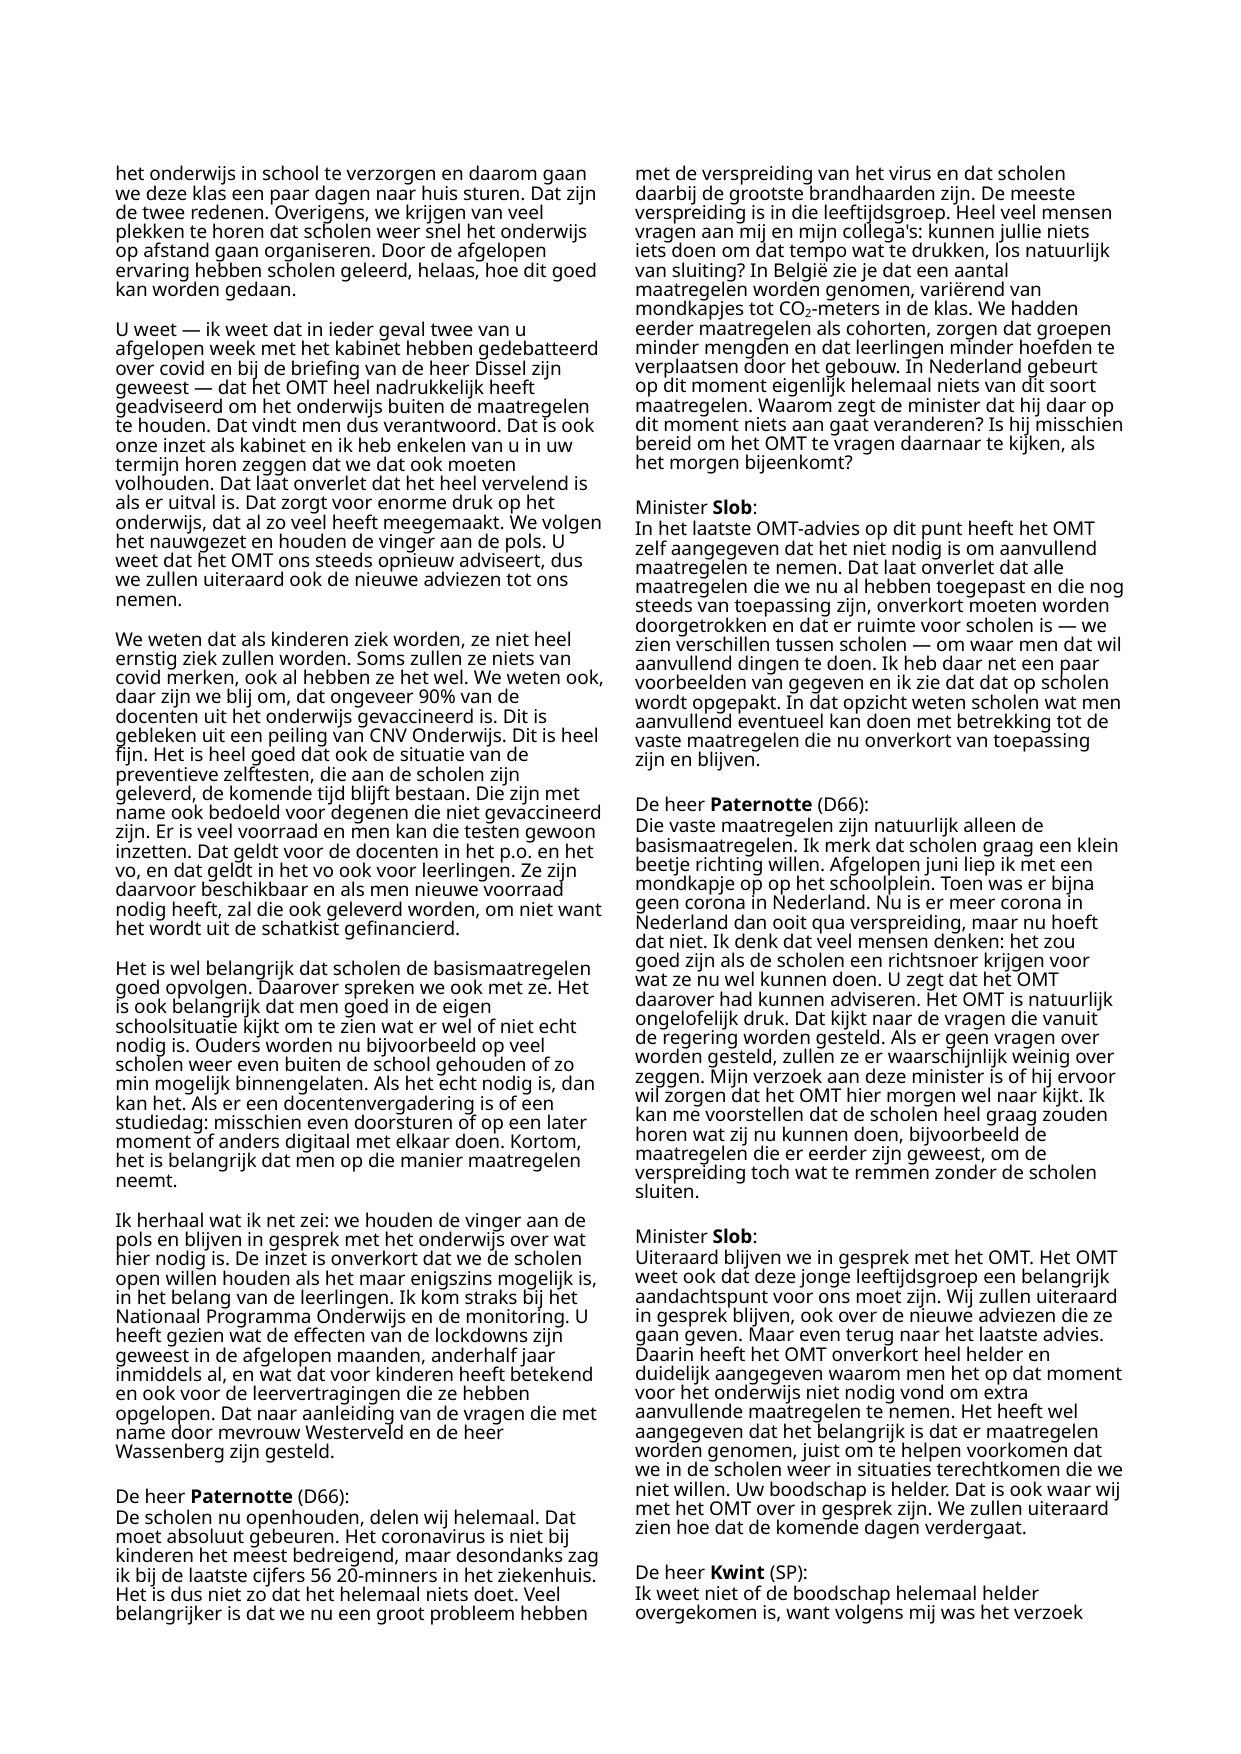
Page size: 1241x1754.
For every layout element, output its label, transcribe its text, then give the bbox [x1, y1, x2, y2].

text De heer Paternotte (D66): [635, 792, 1125, 817]
text Ik herhaal wat ik net zei: we houden de vinger aan de pols en blijven in gesprek met het onderwijs over wat hier nodig is. De inzet is onverkort dat we de scholen open willen houden als het maar enigszins mogelijk is, in het belang van de leerlingen. Ik kom straks bij het Nationaal Programma Onderwijs en de monitoring. U heeft gezien wat de effecten van de lockdowns zijn geweest in de afgelopen maanden, anderhalf jaar inmiddels al, en wat dat voor kinderen heeft betekend en ook voor de leervertragingen die ze hebben opgelopen. Dat naar aanleiding van de vragen die met name door mevrouw Westerveld en de heer Wassenberg zijn gesteld. [115, 1212, 605, 1462]
text het onderwijs in school te verzorgen en daarom gaan we deze klas een paar dagen naar huis sturen. Dat zijn de twee redenen. Overigens, we krijgen van veel plekken te horen dat scholen weer snel het onderwijs op afstand gaan organiseren. Door de afgelopen ervaring hebben scholen geleerd, helaas, hoe dit goed kan worden gedaan. [115, 165, 605, 300]
text De heer Paternotte (D66): [115, 1483, 605, 1509]
text Ik weet niet of de boodschap helemaal helder overgekomen is, want volgens mij was het verzoek [635, 1585, 1125, 1623]
text Minister Slob: [635, 1223, 1125, 1249]
text Het is wel belangrijk dat scholen de basismaatregelen goed opvolgen. Daarover spreken we ook met ze. Het is ook belangrijk dat men goed in de eigen schoolsituatie kijkt om te zien wat er wel of niet echt nodig is. Ouders worden nu bijvoorbeeld op veel scholen weer even buiten de school gehouden of zo min mogelijk binnengelaten. Als het echt nodig is, dan kan het. Als er een docentenvergadering is of een studiedag: misschien even doorsturen of op een later moment of anders digitaal met elkaar doen. Kortom, het is belangrijk dat men op die manier maatregelen neemt. [115, 960, 605, 1191]
text U weet — ik weet dat in ieder geval twee van u afgelopen week met het kabinet hebben gedebatteerd over covid en bij de briefing van de heer Dissel zijn geweest — dat het OMT heel nadrukkelijk heeft geadviseerd om het onderwijs buiten de maatregelen te houden. Dat vindt men dus verantwoord. Dat is ook onze inzet als kabinet en ik heb enkelen van u in uw termijn horen zeggen dat we dat ook moeten volhouden. Dat laat onverlet dat het heel vervelend is als er uitval is. Dat zorgt voor enorme druk op het onderwijs, dat al zo veel heeft meegemaakt. We volgen het nauwgezet en houden de vinger aan de pols. U weet dat het OMT ons steeds opnieuw adviseert, dus we zullen uiteraard ook de nieuwe adviezen tot ons nemen. [115, 321, 605, 610]
text met de verspreiding van het virus en dat scholen daarbij de grootste brandhaarden zijn. De meeste verspreiding is in die leeftijdsgroep. Heel veel mensen vragen aan mij en mijn collega's: kunnen jullie niets iets doen om dat tempo wat te drukken, los natuurlijk van sluiting? In België zie je dat een aantal maatregelen worden genomen, variërend van mondkapjes tot CO2-meters in de klas. We hadden eerder maatregelen als cohorten, zorgen dat groepen minder mengden en dat leerlingen minder hoefden te verplaatsen door het gebouw. In Nederland gebeurt op dit moment eigenlijk helemaal niets van dit soort maatregelen. Waarom zegt de minister dat hij daar op dit moment niets aan gaat veranderen? Is hij misschien bereid om het OMT te vragen daarnaar te kijken, als het morgen bijeenkomt? [635, 165, 1125, 474]
text Minister Slob: [635, 494, 1125, 520]
text We weten dat als kinderen ziek worden, ze niet heel ernstig ziek zullen worden. Soms zullen ze niets van covid merken, ook al hebben ze het wel. We weten ook, daar zijn we blij om, dat ongeveer 90% van de docenten uit het onderwijs gevaccineerd is. Dit is gebleken uit een peiling van CNV Onderwijs. Dit is heel fijn. Het is heel goed dat ook de situatie van de preventieve zelftesten, die aan de scholen zijn geleverd, de komende tijd blijft bestaan. Die zijn met name ook bedoeld voor degenen die niet gevaccineerd zijn. Er is veel voorraad en men kan die testen gewoon inzetten. Dat geldt voor de docenten in het p.o. en het vo, en dat geldt in het vo ook voor leerlingen. Ze zijn daarvoor beschikbaar en als men nieuwe voorraad nodig heeft, zal die ook geleverd worden, om niet want het wordt uit de schatkist gefinancierd. [115, 631, 605, 939]
text De heer Kwint (SP): [635, 1559, 1125, 1585]
text Uiteraard blijven we in gesprek met het OMT. Het OMT weet ook dat deze jonge leeftijdsgroep een belangrijk aandachtspunt voor ons moet zijn. Wij zullen uiteraard in gesprek blijven, ook over de nieuwe adviezen die ze gaan geven. Maar even terug naar het laatste advies. Daarin heeft het OMT onverkort heel helder en duidelijk aangegeven waarom men het op dat moment voor het onderwijs niet nodig vond om extra aanvullende maatregelen te nemen. Het heeft wel aangegeven dat het belangrijk is dat er maatregelen worden genomen, juist om te helpen voorkomen dat we in de scholen weer in situaties terechtkomen die we niet willen. Uw boodschap is helder. Dat is ook waar wij met het OMT over in gesprek zijn. We zullen uiteraard zien hoe dat de komende dagen verdergaat. [635, 1249, 1125, 1538]
text De scholen nu openhouden, delen wij helemaal. Dat moet absoluut gebeuren. Het coronavirus is niet bij kinderen het meest bedreigend, maar desondanks zag ik bij de laatste cijfers 56 20-minners in het ziekenhuis. Het is dus niet zo dat het helemaal niets doet. Veel belangrijker is dat we nu een groot probleem hebben [115, 1509, 605, 1624]
text Die vaste maatregelen zijn natuurlijk alleen de basismaatregelen. Ik merk dat scholen graag een klein beetje richting willen. Afgelopen juni liep ik met een mondkapje op op het schoolplein. Toen was er bijna geen corona in Nederland. Nu is er meer corona in Nederland dan ooit qua verspreiding, maar nu hoeft dat niet. Ik denk dat veel mensen denken: het zou goed zijn als de scholen een richtsnoer krijgen voor wat ze nu wel kunnen doen. U zegt dat het OMT daarover had kunnen adviseren. Het OMT is natuurlijk ongelofelijk druk. Dat kijkt naar de vragen die vanuit de regering worden gesteld. Als er geen vragen over worden gesteld, zullen ze er waarschijnlijk weinig over zeggen. Mijn verzoek aan deze minister is of hij ervoor wil zorgen dat het OMT hier morgen wel naar kijkt. Ik kan me voorstellen dat de scholen heel graag zouden horen wat zij nu kunnen doen, bijvoorbeeld de maatregelen die er eerder zijn geweest, om de verspreiding toch wat te remmen zonder de scholen sluiten. [635, 817, 1125, 1203]
text In het laatste OMT-advies op dit punt heeft het OMT zelf aangegeven dat het niet nodig is om aanvullend maatregelen te nemen. Dat laat onverlet dat alle maatregelen die we nu al hebben toegepast en die nog steeds van toepassing zijn, onverkort moeten worden doorgetrokken en dat er ruimte voor scholen is — we zien verschillen tussen scholen — om waar men dat wil aanvullend dingen te doen. Ik heb daar net een paar voorbeelden van gegeven en ik zie dat dat op scholen wordt opgepakt. In dat opzicht weten scholen wat men aanvullend eventueel kan doen met betrekking tot de vaste maatregelen die nu onverkort van toepassing zijn en blijven. [635, 520, 1125, 771]
